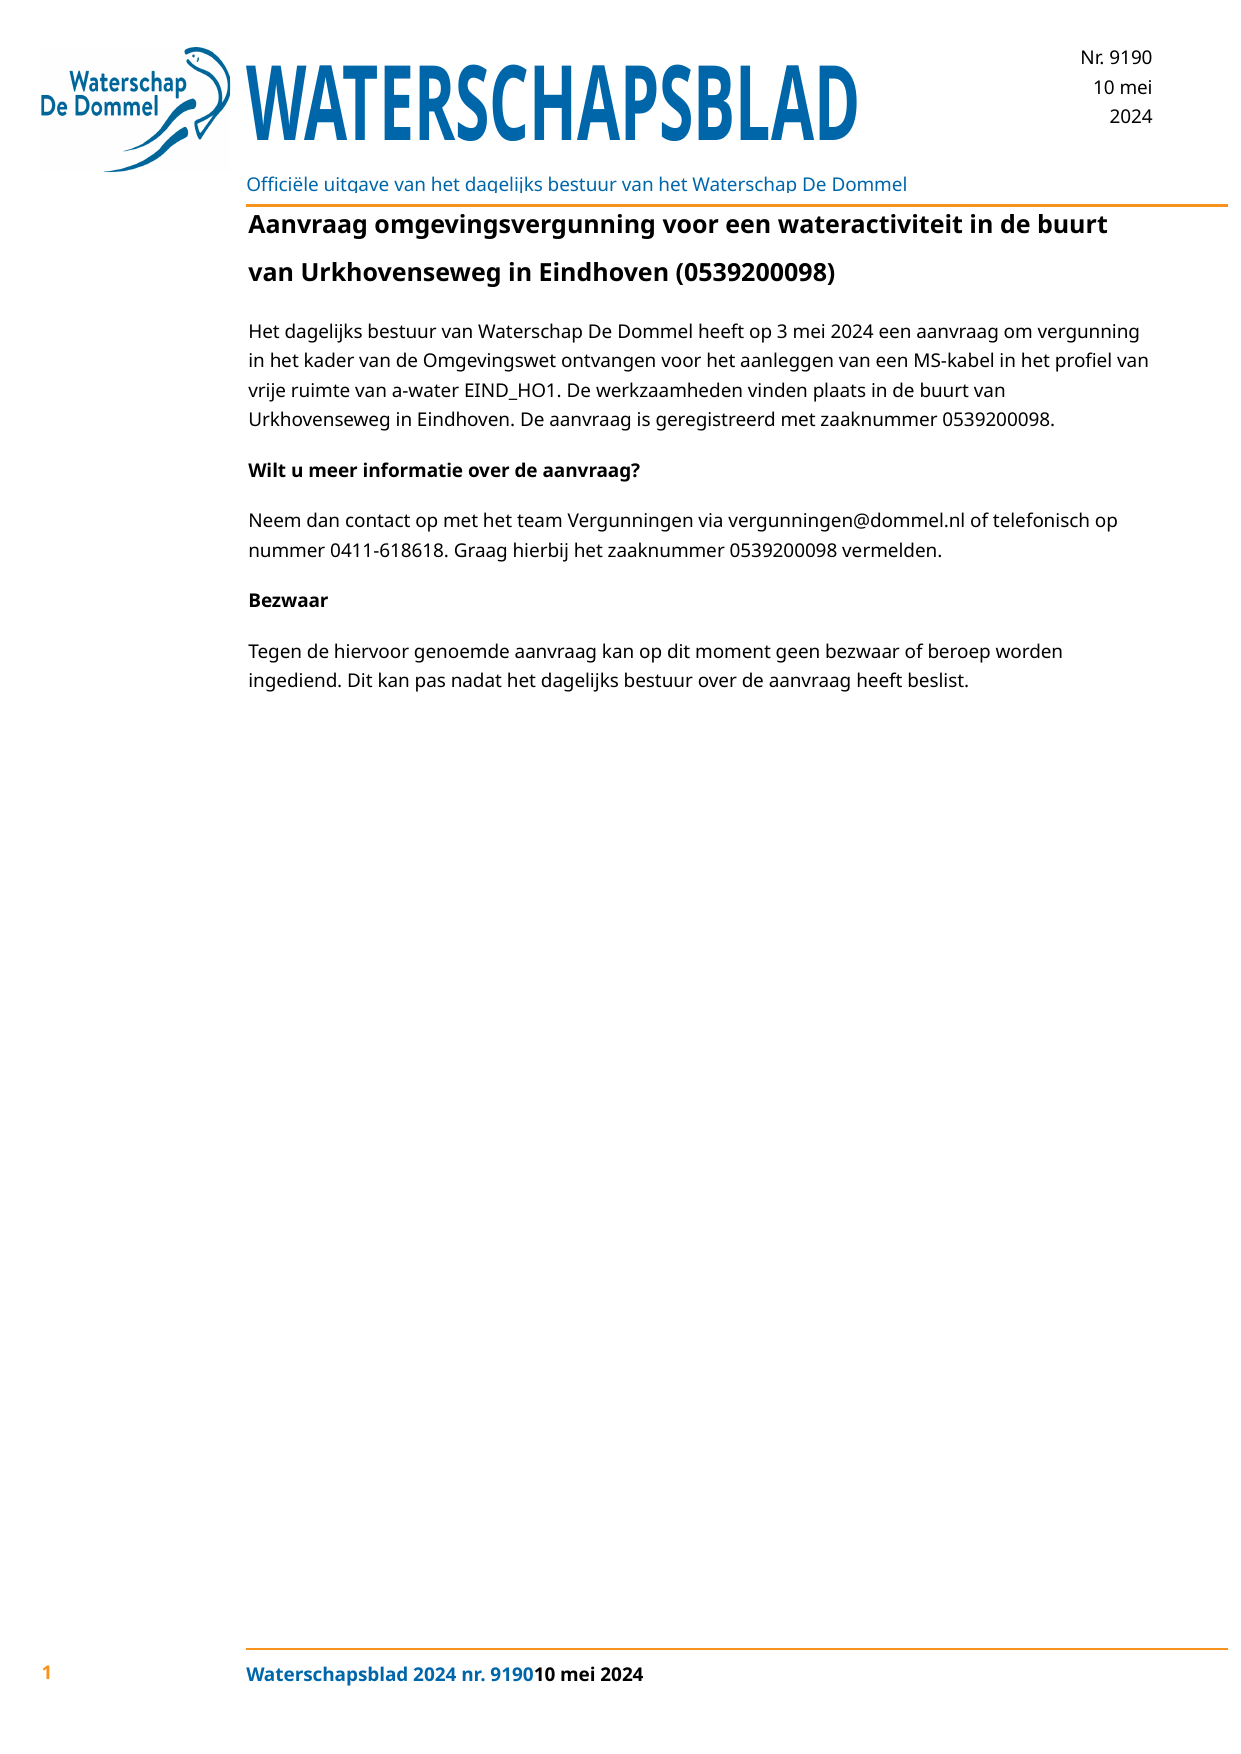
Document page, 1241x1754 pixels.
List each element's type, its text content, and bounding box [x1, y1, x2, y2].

picture [41, 47, 231, 172]
picture [45, 99, 51, 111]
text Bezwaar [248, 587, 1152, 613]
picture [198, 118, 210, 131]
text Aanvraag omgevingsvergunning voor een wateractiviteit in de buurt van Urkhovenseweg in Eindhoven (0539200098) [248, 207, 1152, 288]
picture [204, 47, 231, 76]
text Tegen de hiervoor genoemde aanvraag kan op dit moment geen bezwaar of beroep worden ingediend. Dit kan pas nadat het dagelijks bestuur over de aanvraag heeft beslist. [248, 638, 1152, 693]
text Wilt u meer informatie over de aanvraag? [248, 457, 1152, 483]
text Neem dan contact op met het team Vergunningen via vergunningen@dommel.nl of telefonisch op nummer 0411-618618. Graag hierbij het zaaknummer 0539200098 vermelden. [248, 507, 1152, 563]
text Het dagelijks bestuur van Waterschap De Dommel heeft op 3 mei 2024 een aanvraag om vergunning in het kader van de Omgevingswet ontvangen voor het aanleggen van een MS-kabel in het profiel van vrije ruimte van a-water EIND_HO1. De werkzaamheden vinden plaats in de buurt van Urkhovenseweg in Eindhoven. De aanvraag is geregistreerd met zaaknummer 0539200098. [248, 318, 1152, 432]
